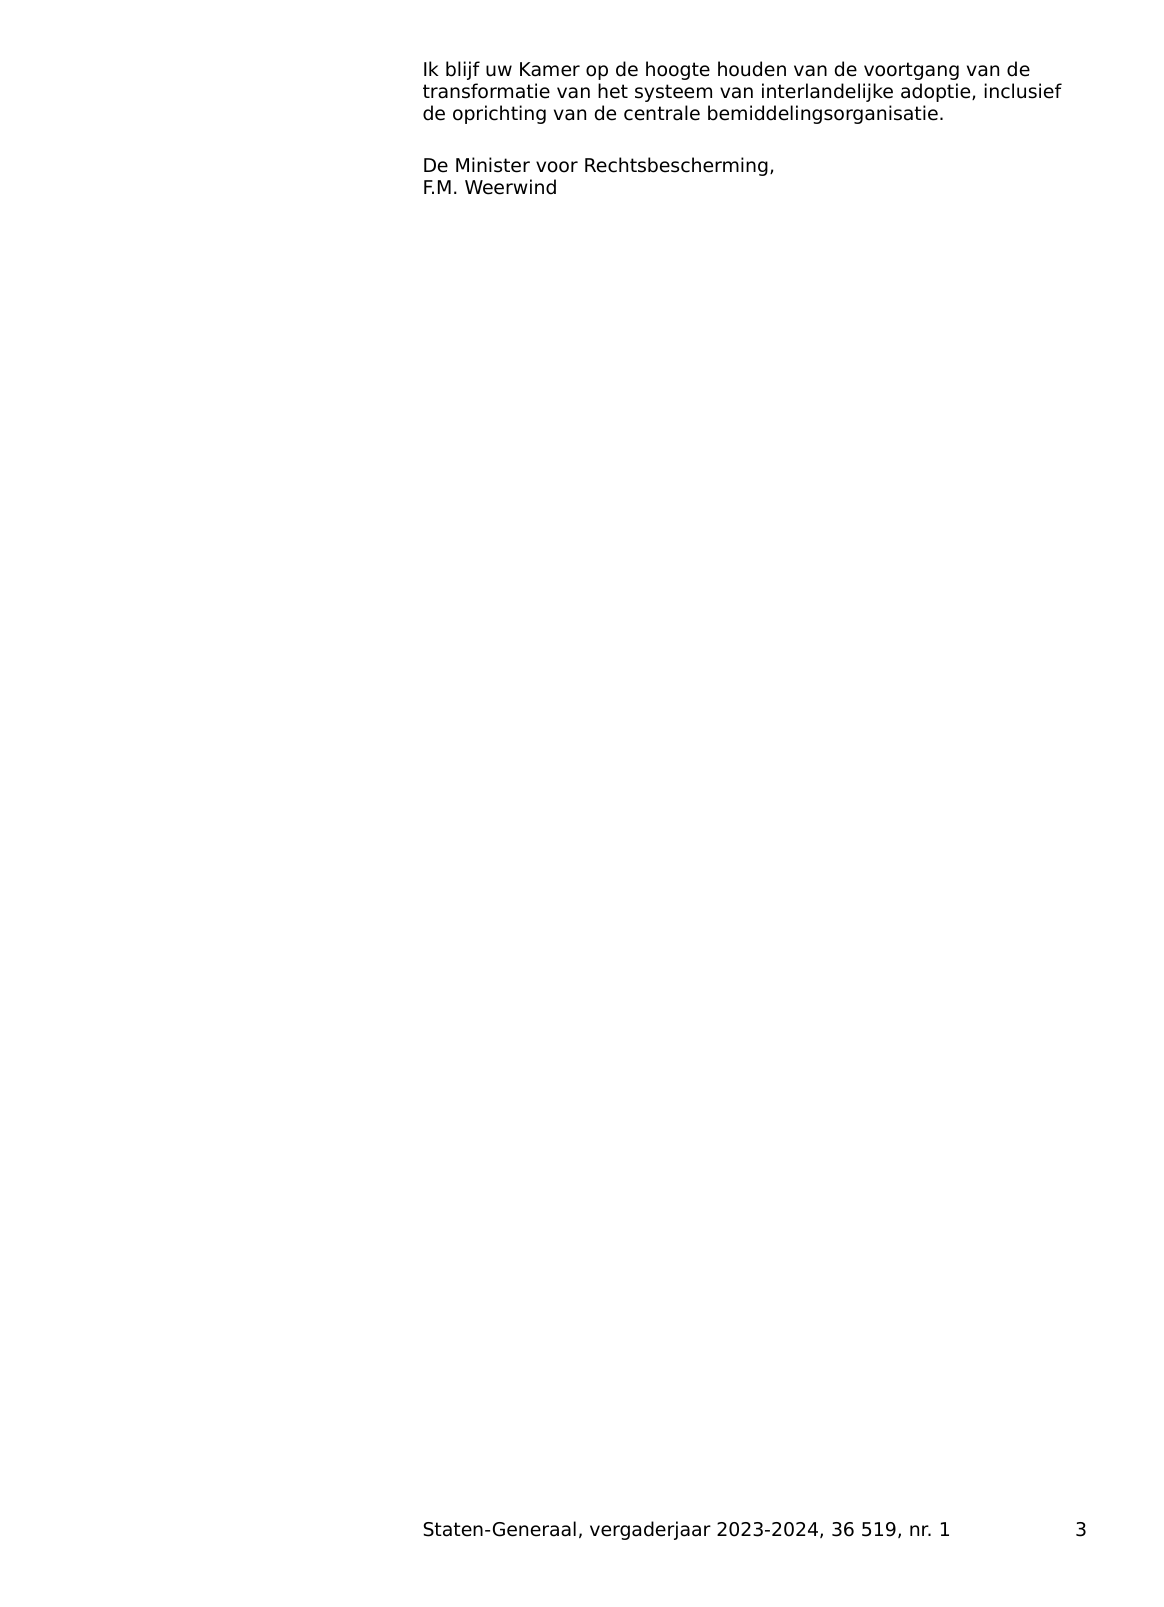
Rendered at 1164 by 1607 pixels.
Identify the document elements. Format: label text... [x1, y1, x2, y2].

text Ik blijf uw Kamer op de hoogte houden van de voortgang van de transformatie van het systeem van interlandelijke adoptie, inclusief de oprichting van de centrale bemiddelingsorganisatie. [422, 59, 1087, 125]
text De Minister voor Rechtsbescherming, F.M. Weerwind [422, 155, 1087, 199]
